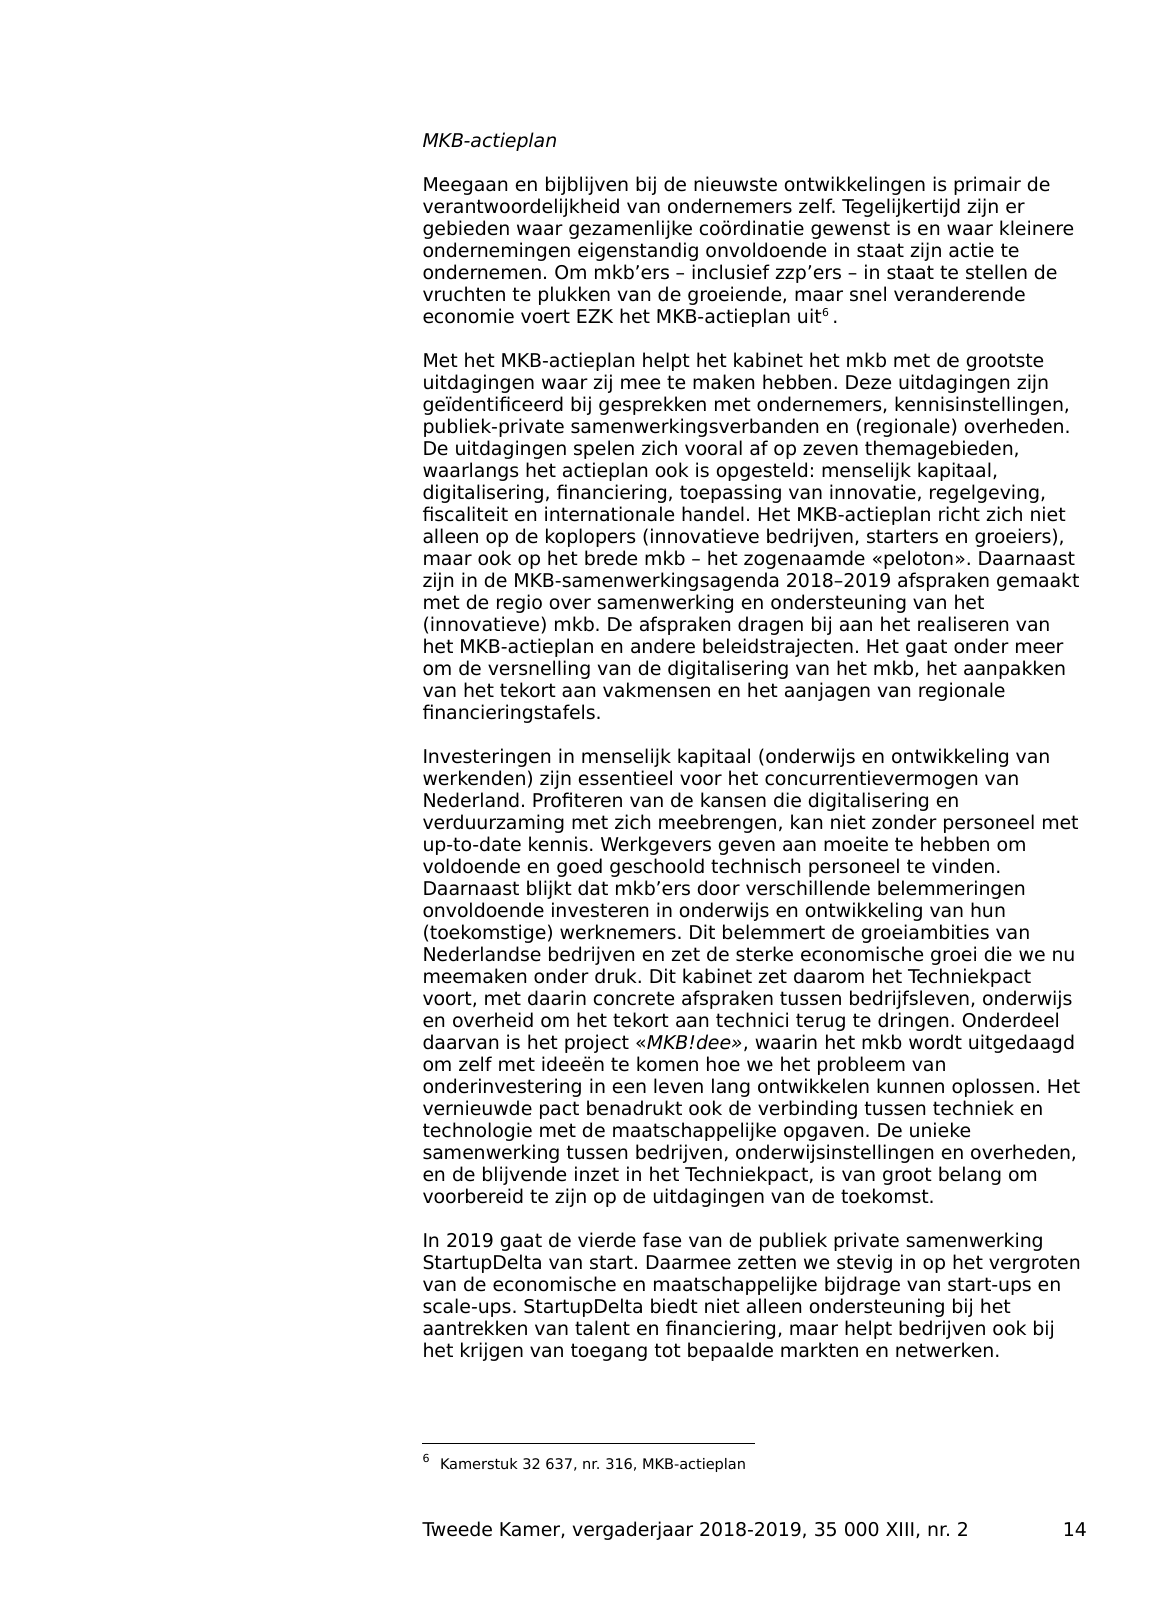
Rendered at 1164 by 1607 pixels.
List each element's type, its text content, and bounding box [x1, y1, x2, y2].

text Met het MKB-actieplan helpt het kabinet het mkb met de grootste uitdagingen waar zij mee te maken hebben. Deze uitdagingen zijn geïdentificeerd bij gesprekken met ondernemers, kennisinstellingen, publiek-private samenwerkingsverbanden en (regionale) overheden. De uitdagingen spelen zich vooral af op zeven themagebieden, waarlangs het actieplan ook is opgesteld: menselijk kapitaal, digitalisering, financiering, toepassing van innovatie, regelgeving, fiscaliteit en internationale handel. Het MKB-actieplan richt zich niet alleen op de koplopers (innovatieve bedrijven, starters en groeiers), maar ook op het brede mkb – het zogenaamde «peloton». Daarnaast zijn in de MKB-samenwerkingsagenda 2018–2019 afspraken gemaakt met de regio over samenwerking en ondersteuning van het (innovatieve) mkb. De afspraken dragen bij aan het realiseren van het MKB-actieplan en andere beleidstrajecten. Het gaat onder meer om de versnelling van de digitalisering van het mkb, het aanpakken van het tekort aan vakmensen en het aanjagen van regionale financieringstafels. [422, 350, 1087, 724]
text Meegaan en bijblijven bij de nieuwste ontwikkelingen is primair de verantwoordelijkheid van ondernemers zelf. Tegelijkertijd zijn er gebieden waar gezamenlijke coördinatie gewenst is en waar kleinere ondernemingen eigenstandig onvoldoende in staat zijn actie te ondernemen. Om mkb’ers – inclusief zzp’ers – in staat te stellen de vruchten te plukken van de groeiende, maar snel veranderende economie voert EZK het MKB-actieplan uit. [422, 174, 1087, 328]
subtitle MKB-actieplan [422, 130, 1087, 152]
text Investeringen in menselijk kapitaal (onderwijs en ontwikkeling van werkenden) zijn essentieel voor het concurrentievermogen van Nederland. Profiteren van de kansen die digitalisering en verduurzaming met zich meebrengen, kan niet zonder personeel met up-to-date kennis. Werkgevers geven aan moeite te hebben om voldoende en goed geschoold technisch personeel te vinden. Daarnaast blijkt dat mkb’ers door verschillende belemmeringen onvoldoende investeren in onderwijs en ontwikkeling van hun (toekomstige) werknemers. Dit belemmert de groeiambities van Nederlandse bedrijven en zet de sterke economische groei die we nu meemaken onder druk. Dit kabinet zet daarom het Techniekpact voort, met daarin concrete afspraken tussen bedrijfsleven, onderwijs en overheid om het tekort aan technici terug te dringen. Onderdeel daarvan is het project «MKB!dee», waarin het mkb wordt uitgedaagd om zelf met ideeën te komen hoe we het probleem van onderinvestering in een leven lang ontwikkelen kunnen oplossen. Het vernieuwde pact benadrukt ook de verbinding tussen techniek en technologie met de maatschappelijke opgaven. De unieke samenwerking tussen bedrijven, onderwijsinstellingen en overheden, en de blijvende inzet in het Techniekpact, is van groot belang om voorbereid te zijn op de uitdagingen van de toekomst. [422, 746, 1087, 1207]
text In 2019 gaat de vierde fase van de publiek private samenwerking StartupDelta van start. Daarmee zetten we stevig in op het vergroten van de economische en maatschappelijke bijdrage van start-ups en scale-ups. StartupDelta biedt niet alleen ondersteuning bij het aantrekken van talent en financiering, maar helpt bedrijven ook bij het krijgen van toegang tot bepaalde markten en netwerken. [422, 1230, 1087, 1362]
text Kamerstuk 32 637, nr. 316, MKB-actieplan [422, 1452, 1087, 1474]
